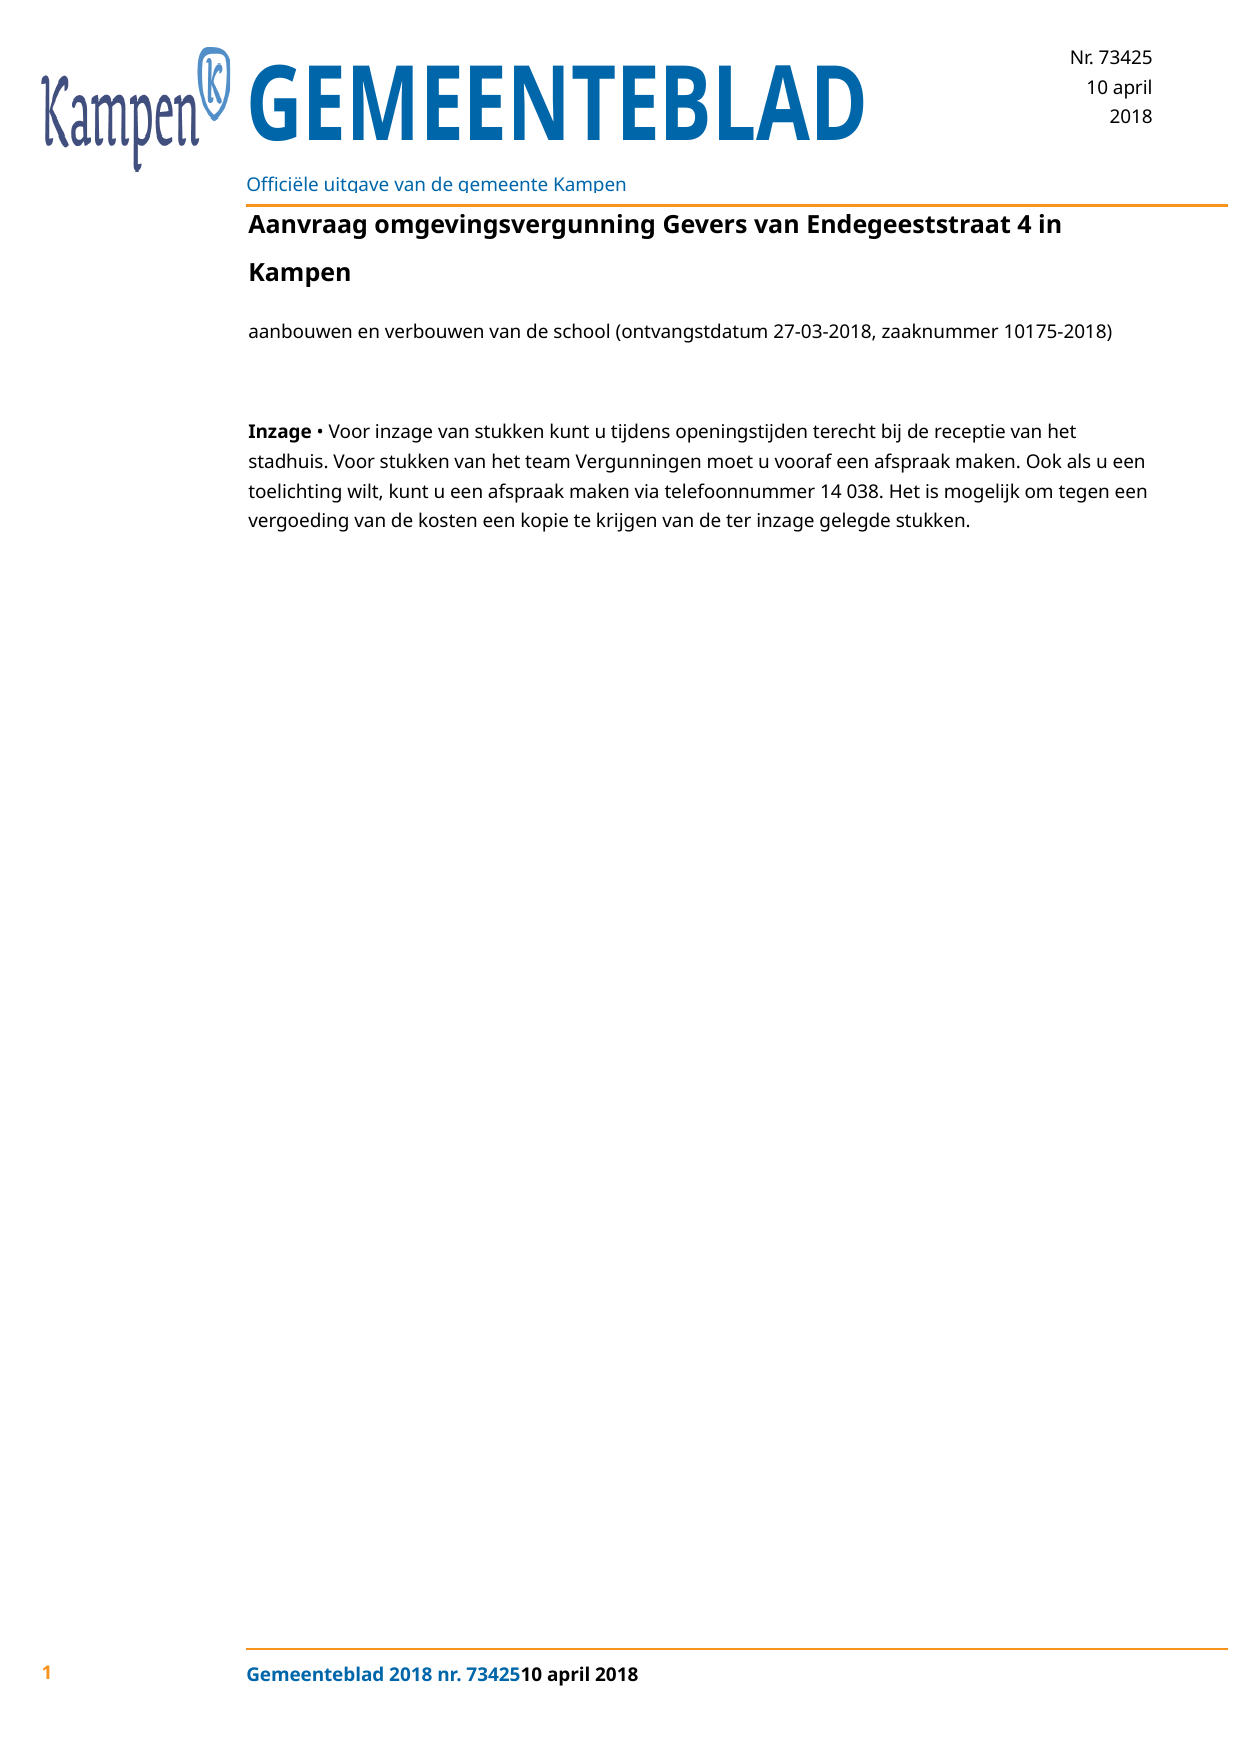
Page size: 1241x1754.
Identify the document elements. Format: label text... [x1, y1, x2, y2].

picture [41, 47, 231, 172]
text Inzage • Voor inzage van stukken kunt u tijdens openingstijden terecht bij de receptie van het stadhuis. Voor stukken van het team Vergunningen moet u vooraf een afspraak maken. Ook als u een toelichting wilt, kunt u een afspraak maken via telefoonnummer 14 038. Het is mogelijk om tegen een vergoeding van de kosten een kopie te krijgen van de ter inzage gelegde stukken. [248, 419, 1152, 533]
text Aanvraag omgevingsvergunning Gevers van Endegeeststraat 4 in Kampen [248, 207, 1152, 288]
text aanbouwen en verbouwen van de school (ontvangstdatum 27-03-2018, zaaknummer 10175-2018) [248, 318, 1152, 344]
